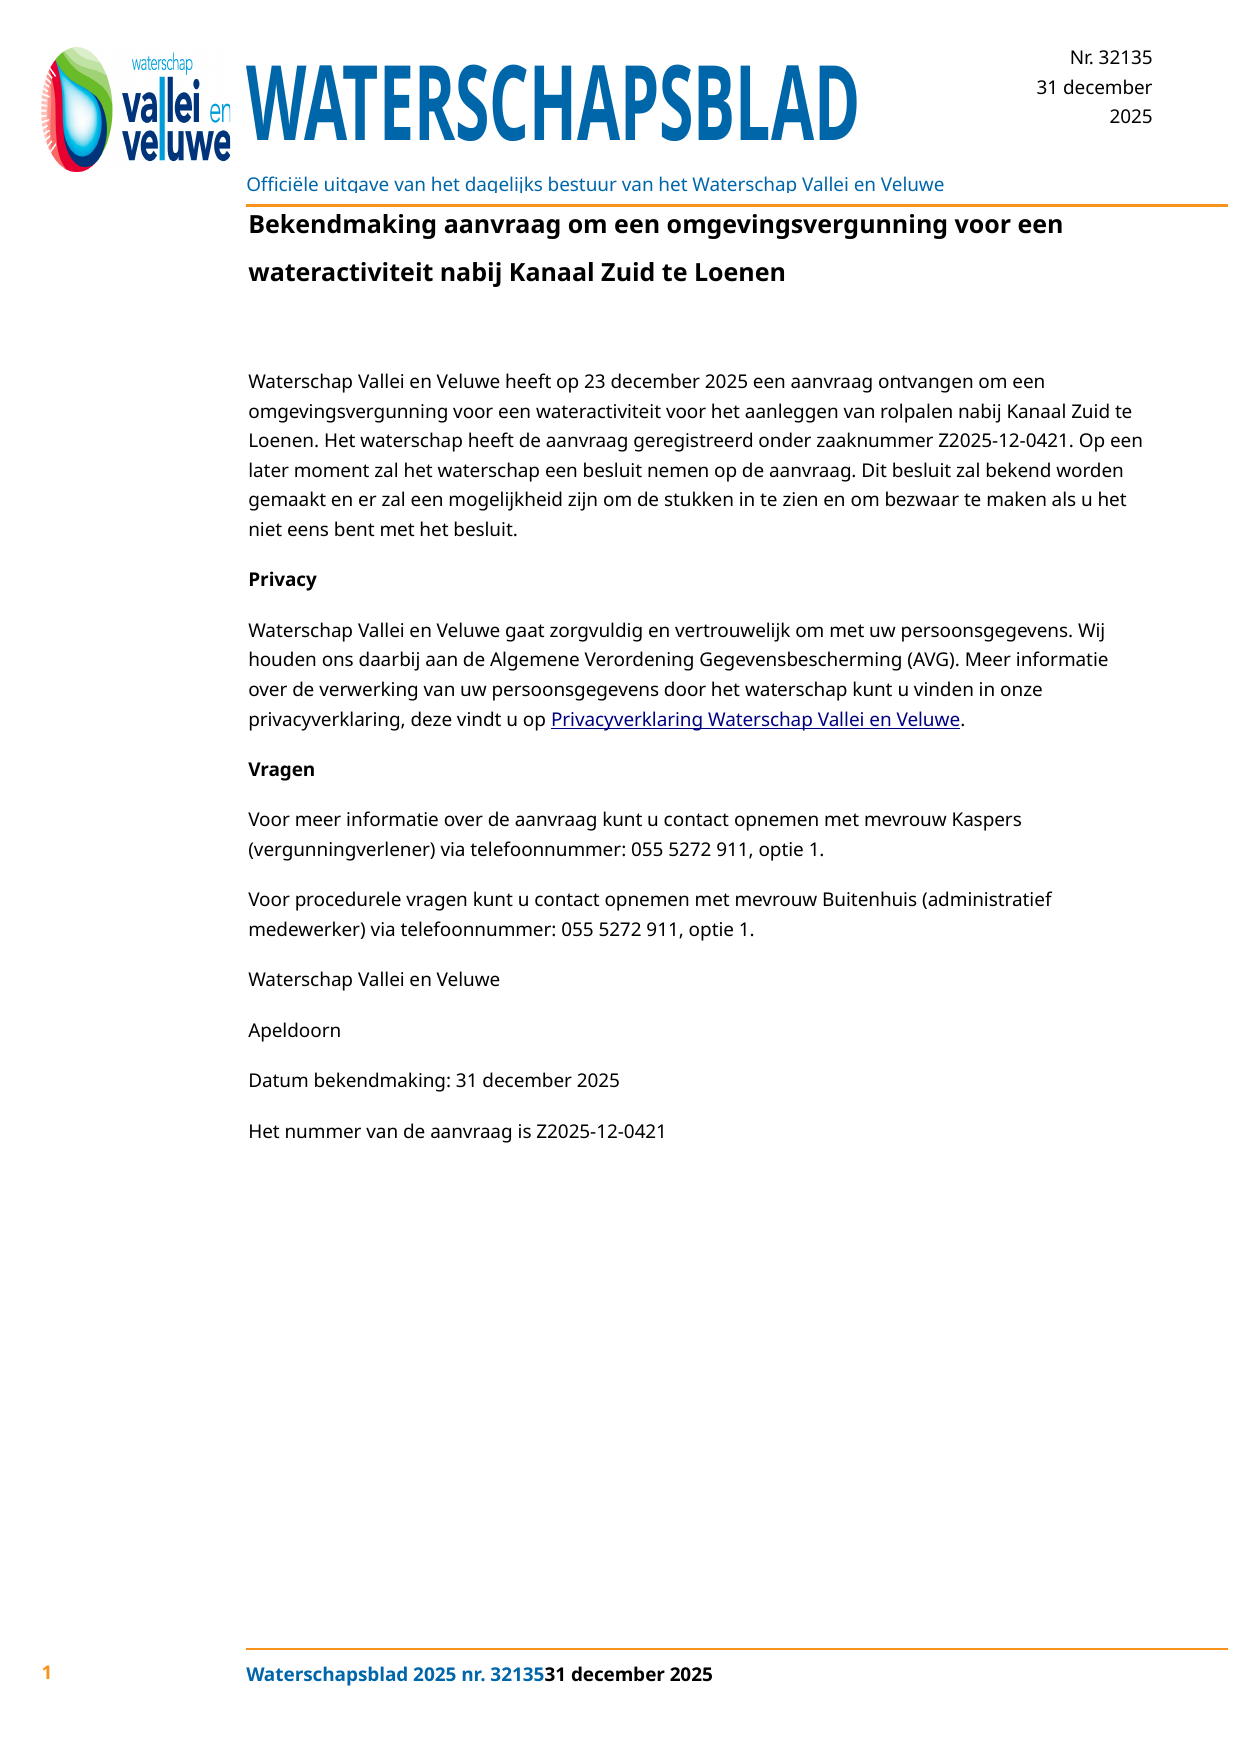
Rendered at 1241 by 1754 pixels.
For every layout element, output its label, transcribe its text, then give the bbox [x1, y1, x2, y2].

text Waterschap Vallei en Veluwe gaat zorgvuldig en vertrouwelijk om met uw persoonsgegevens. Wij houden ons daarbij aan de Algemene Verordening Gegevensbescherming (AVG). Meer informatie over de verwerking van uw persoonsgegevens door het waterschap kunt u vinden in onze privacyverklaring, deze vindt u op Privacyverklaring Waterschap Vallei en Veluwe. [248, 617, 1152, 732]
text Voor meer informatie over de aanvraag kunt u contact opnemen met mevrouw Kaspers (vergunningverlener) via telefoonnummer: 055 5272 911, optie 1. [248, 807, 1152, 862]
text Datum bekendmaking: 31 december 2025 [248, 1067, 1152, 1093]
text Waterschap Vallei en Veluwe heeft op 23 december 2025 een aanvraag ontvangen om een omgevingsvergunning voor een wateractiviteit voor het aanleggen van rolpalen nabij Kanaal Zuid te Loenen. Het waterschap heeft de aanvraag geregistreerd onder zaaknummer Z2025-12-0421. Op een later moment zal het waterschap een besluit nemen op de aanvraag. Dit besluit zal bekend worden gemaakt en er zal een mogelijkheid zijn om de stukken in te zien en om bezwaar te maken als u het niet eens bent met het besluit. [248, 368, 1152, 542]
picture [41, 47, 231, 172]
text Apeldoorn [248, 1017, 1152, 1043]
text Het nummer van de aanvraag is Z2025-12-0421 [248, 1118, 1152, 1144]
text Vragen [248, 756, 1152, 782]
text Voor procedurele vragen kunt u contact opnemen met mevrouw Buitenhuis (administratief medewerker) via telefoonnummer: 055 5272 911, optie 1. [248, 887, 1152, 942]
text Waterschap Vallei en Veluwe [248, 967, 1152, 992]
text Bekendmaking aanvraag om een omgevingsvergunning voor een wateractiviteit nabij Kanaal Zuid te Loenen [248, 207, 1152, 288]
text Privacy [248, 567, 1152, 592]
